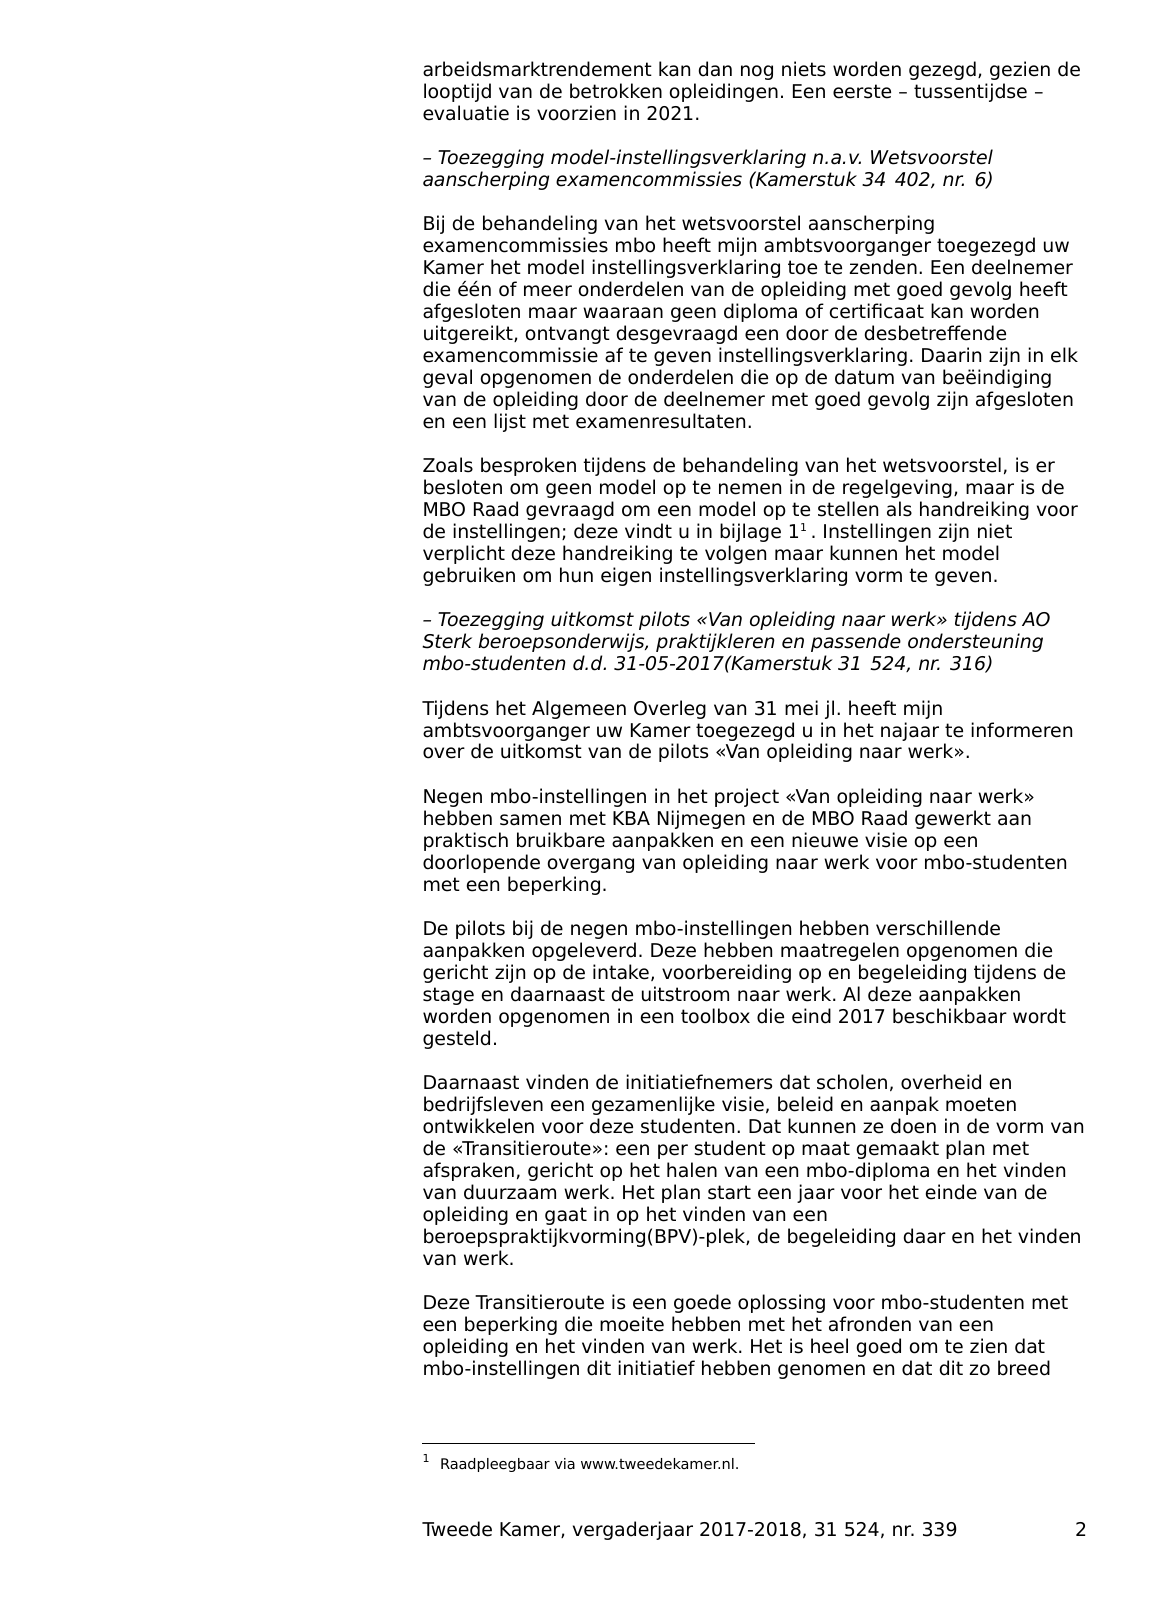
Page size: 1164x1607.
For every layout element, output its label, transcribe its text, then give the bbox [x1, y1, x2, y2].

text Bij de behandeling van het wetsvoorstel aanscherping examencommissies mbo heeft mijn ambtsvoorganger toegezegd uw Kamer het model instellingsverklaring toe te zenden. Een deelnemer die één of meer onderdelen van de opleiding met goed gevolg heeft afgesloten maar waaraan geen diploma of certificaat kan worden uitgereikt, ontvangt desgevraagd een door de desbetreffende examencommissie af te geven instellingsverklaring. Daarin zijn in elk geval opgenomen de onderdelen die op de datum van beëindiging van de opleiding door de deelnemer met goed gevolg zijn afgesloten en een lijst met examenresultaten. [422, 213, 1087, 433]
text Negen mbo-instellingen in het project «Van opleiding naar werk» hebben samen met KBA Nijmegen en de MBO Raad gewerkt aan praktisch bruikbare aanpakken en een nieuwe visie op een doorlopende overgang van opleiding naar werk voor mbo-studenten met een beperking. [422, 786, 1087, 896]
text De pilots bij de negen mbo-instellingen hebben verschillende aanpakken opgeleverd. Deze hebben maatregelen opgenomen die gericht zijn op de intake, voorbereiding op en begeleiding tijdens de stage en daarnaast de uitstroom naar werk. Al deze aanpakken worden opgenomen in een toolbox die eind 2017 beschikbaar wordt gesteld. [422, 918, 1087, 1049]
text Raadpleegbaar via www.tweedekamer.nl. [422, 1452, 1087, 1474]
text Tijdens het Algemeen Overleg van 31 mei jl. heeft mijn ambtsvoorganger uw Kamer toegezegd u in het najaar te informeren over de uitkomst van de pilots «Van opleiding naar werk». [422, 697, 1087, 763]
subtitle – Toezegging model-instellingsverklaring n.a.v. Wetsvoorstel aanscherping examencommissies (Kamerstuk 34 402, nr. 6) [422, 147, 1087, 191]
text Deze Transitieroute is een goede oplossing voor mbo-studenten met een beperking die moeite hebben met het afronden van een opleiding en het vinden van werk. Het is heel goed om te zien dat mbo-instellingen dit initiatief hebben genomen en dat dit zo breed [422, 1292, 1087, 1380]
subtitle – Toezegging uitkomst pilots «Van opleiding naar werk» tijdens AO Sterk beroepsonderwijs, praktijkleren en passende ondersteuning mbo-studenten d.d. 31-05-2017(Kamerstuk 31 524, nr. 316) [422, 609, 1087, 675]
text arbeidsmarktrendement kan dan nog niets worden gezegd, gezien de looptijd van de betrokken opleidingen. Een eerste – tussentijdse – evaluatie is voorzien in 2021. [422, 59, 1087, 125]
text Zoals besproken tijdens de behandeling van het wetsvoorstel, is er besloten om geen model op te nemen in de regelgeving, maar is de MBO Raad gevraagd om een model op te stellen als handreiking voor de instellingen; deze vindt u in bijlage 1. Instellingen zijn niet verplicht deze handreiking te volgen maar kunnen het model gebruiken om hun eigen instellingsverklaring vorm te geven. [422, 455, 1087, 587]
text Daarnaast vinden de initiatiefnemers dat scholen, overheid en bedrijfsleven een gezamenlijke visie, beleid en aanpak moeten ontwikkelen voor deze studenten. Dat kunnen ze doen in de vorm van de «Transitieroute»: een per student op maat gemaakt plan met afspraken, gericht op het halen van een mbo-diploma en het vinden van duurzaam werk. Het plan start een jaar voor het einde van de opleiding en gaat in op het vinden van een beroepspraktijkvorming(BPV)-plek, de begeleiding daar en het vinden van werk. [422, 1072, 1087, 1269]
